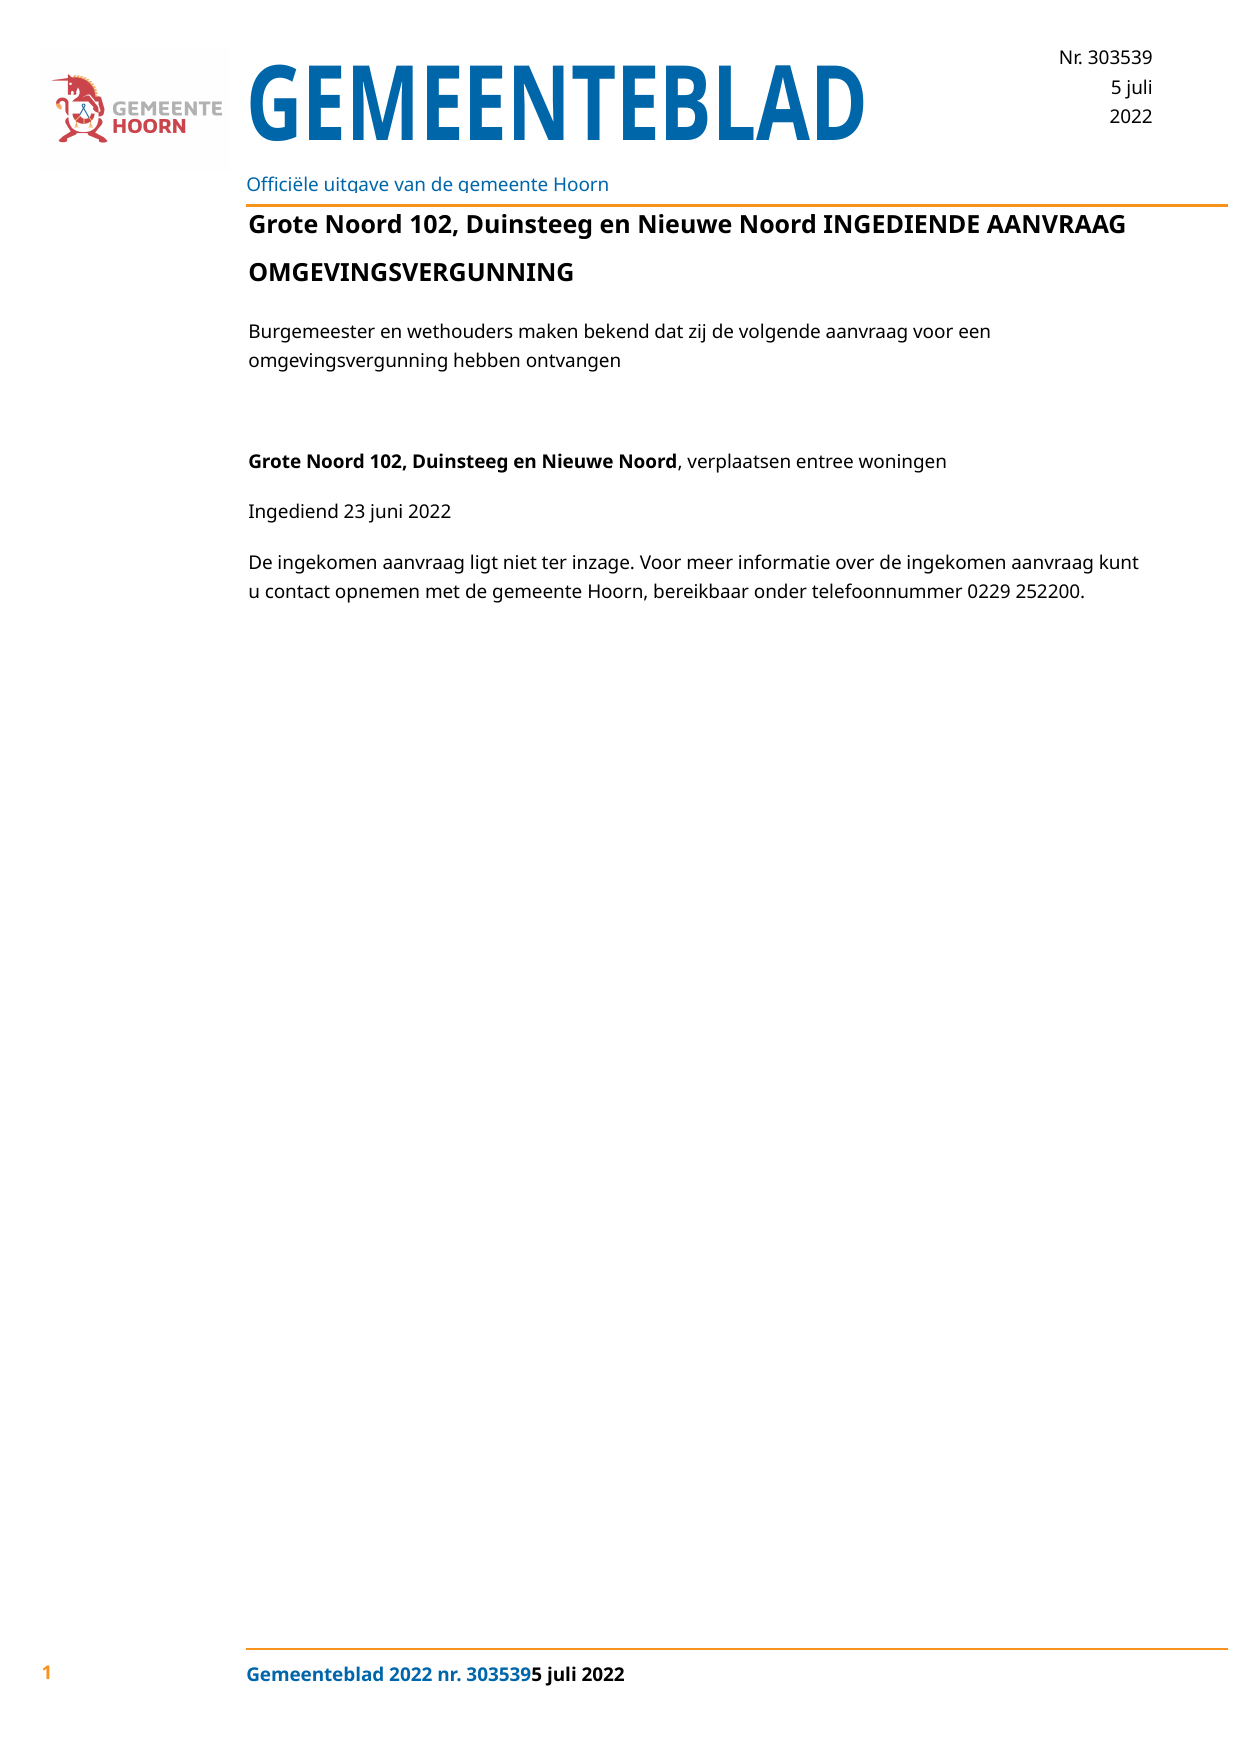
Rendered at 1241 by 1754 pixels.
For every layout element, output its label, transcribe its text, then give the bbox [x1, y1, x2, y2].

text De ingekomen aanvraag ligt niet ter inzage. Voor meer informatie over de ingekomen aanvraag kunt u contact opnemen met de gemeente Hoorn, bereikbaar onder telefoonnummer 0229 252200. [248, 549, 1152, 604]
picture [41, 47, 231, 172]
text Burgemeester en wethouders maken bekend dat zij de volgende aanvraag voor een omgevingsvergunning hebben ontvangen [248, 318, 1152, 373]
text Grote Noord 102, Duinsteeg en Nieuwe Noord, verplaatsen entree woningen [248, 448, 1152, 474]
text Ingediend 23 juni 2022 [248, 499, 1152, 524]
text Grote Noord 102, Duinsteeg en Nieuwe Noord INGEDIENDE AANVRAAG OMGEVINGSVERGUNNING [248, 207, 1152, 288]
